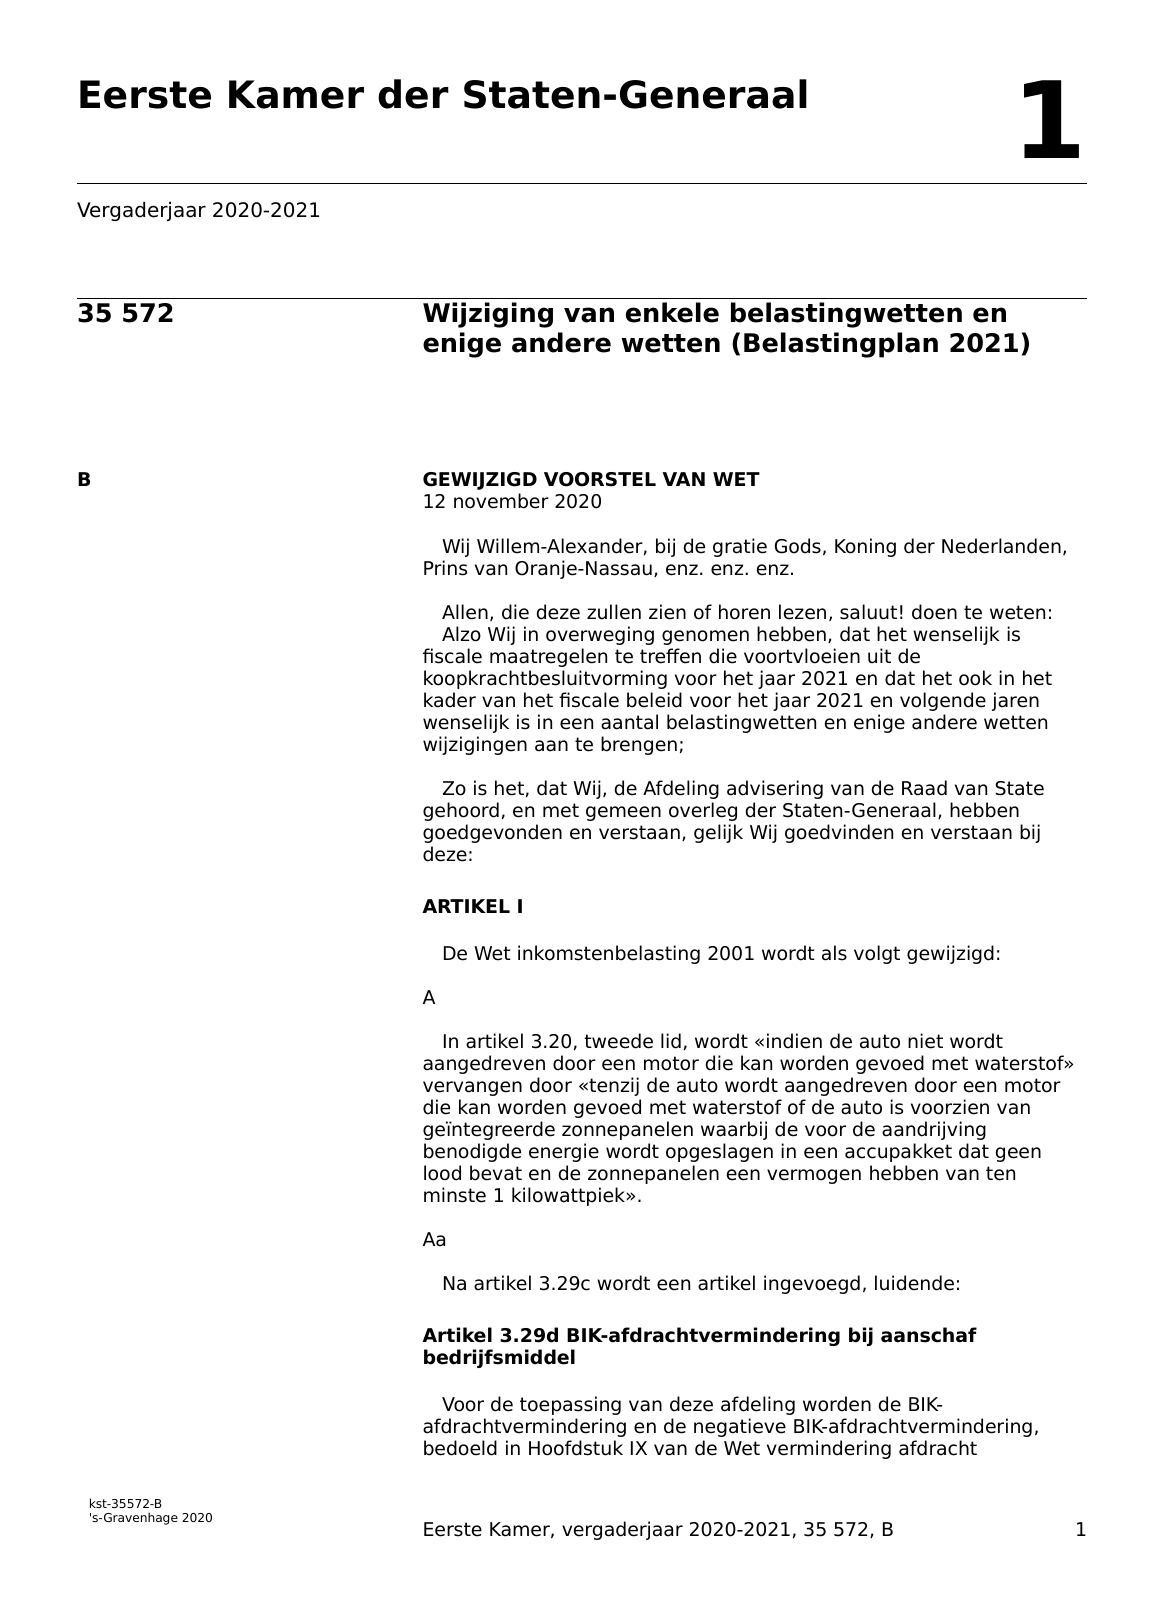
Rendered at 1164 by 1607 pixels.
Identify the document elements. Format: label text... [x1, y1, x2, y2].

subtitle ARTIKEL I [422, 896, 1087, 918]
text Voor de toepassing van deze afdeling worden de BIK-afdrachtvermindering en de negatieve BIK-afdrachtvermindering, bedoeld in Hoofdstuk IX van de Wet vermindering afdracht [422, 1394, 1087, 1460]
text De Wet inkomstenbelasting 2001 wordt als volgt gewijzigd: [422, 943, 1087, 964]
table_header Eerste Kamer der Staten-Generaal [77, 59, 886, 183]
text Allen, die deze zullen zien of horen lezen, saluut! doen te weten: [422, 602, 1087, 624]
text Na artikel 3.29c wordt een artikel ingevoegd, luidende: [422, 1273, 1087, 1295]
subtitle Artikel 3.29d BIK-afdrachtvermindering bij aanschaf bedrijfsmiddel [422, 1325, 1087, 1369]
table_cell Vergaderjaar 2020-2021 [77, 184, 1087, 298]
text Zo is het, dat Wij, de Afdeling advisering van de Raad van State gehoord, en met gemeen overleg der Staten-Generaal, hebben goedgevonden en verstaan, gelijk Wij goedvinden en verstaan bij deze: [422, 778, 1087, 866]
subtitle 35 572 Wijziging van enkele belastingwetten en enige andere wetten (Belastingplan 2021) [77, 299, 1087, 358]
text In artikel 3.20, tweede lid, wordt «indien de auto niet wordt aangedreven door een motor die kan worden gevoed met waterstof» vervangen door «tenzij de auto wordt aangedreven door een motor die kan worden gevoed met waterstof of de auto is voorzien van geïntegreerde zonnepanelen waarbij de voor de aandrijving benodigde energie wordt opgeslagen in een accupakket dat geen lood bevat en de zonnepanelen een vermogen hebben van ten minste 1 kilowattpiek». [422, 1031, 1087, 1207]
text Wij Willem-Alexander, bij de gratie Gods, Koning der Nederlanden, Prins van Oranje-Nassau, enz. enz. enz. [422, 536, 1087, 579]
text 12 november 2020 [422, 491, 1087, 513]
text A [422, 987, 1087, 1009]
text Aa [422, 1229, 1087, 1251]
text kst-35572-B [88, 1497, 323, 1511]
text Alzo Wij in overweging genomen hebben, dat het wenselijk is fiscale maatregelen te treffen die voortvloeien uit de koopkrachtbesluitvorming voor het jaar 2021 en dat het ook in het kader van het fiscale beleid voor het jaar 2021 en volgende jaren wenselijk is in een aantal belastingwetten en enige andere wetten wijzigingen aan te brengen; [422, 624, 1087, 756]
text 's-Gravenhage 2020 [88, 1511, 323, 1525]
subtitle B GEWIJZIGD VOORSTEL VAN WET [77, 469, 1087, 491]
table_header 1 [886, 59, 1087, 183]
